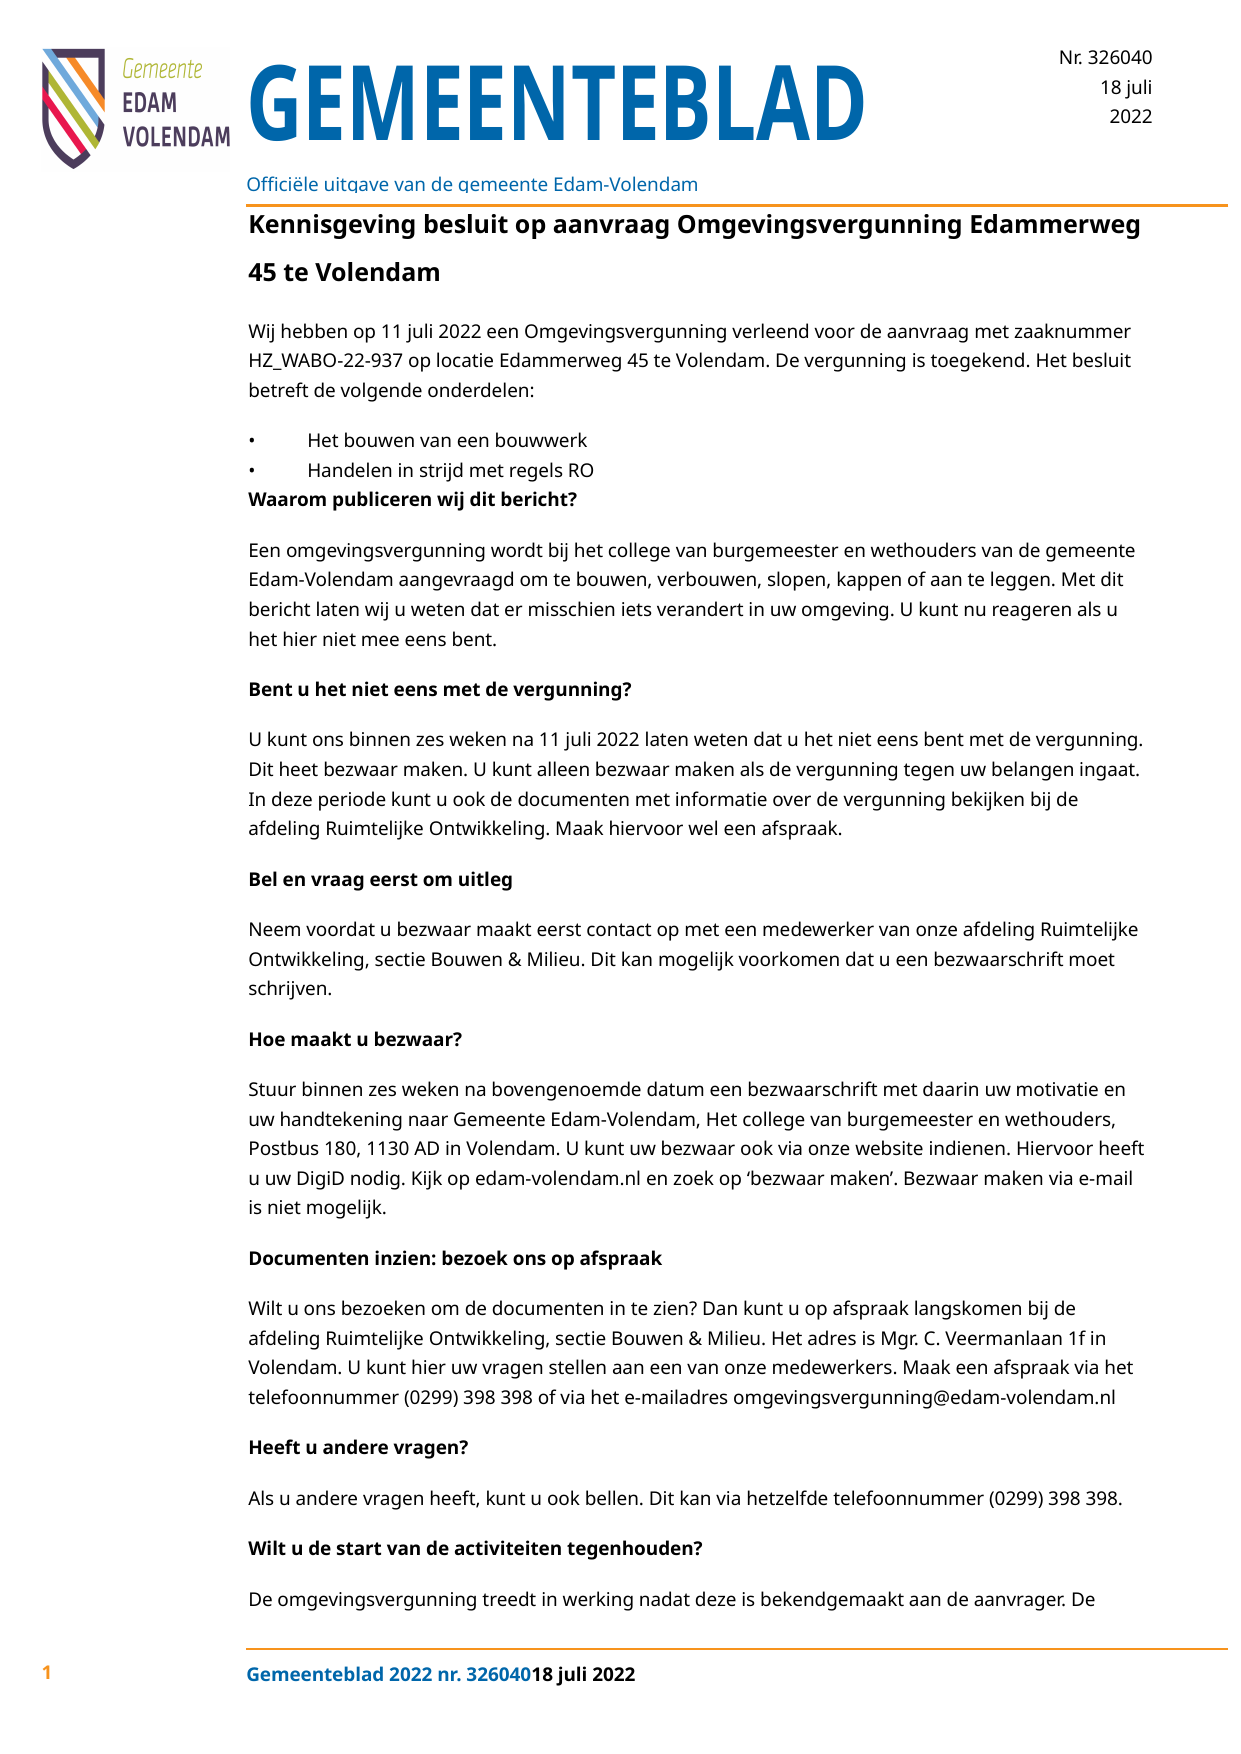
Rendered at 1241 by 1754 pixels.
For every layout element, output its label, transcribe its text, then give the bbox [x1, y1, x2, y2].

text Wilt u ons bezoeken om de documenten in te zien? Dan kunt u op afspraak langskomen bij de afdeling Ruimtelijke Ontwikkeling, sectie Bouwen & Milieu. Het adres is Mgr. C. Veermanlaan 1f in Volendam. U kunt hier uw vragen stellen aan een van onze medewerkers. Maak een afspraak via het telefoonnummer (0299) 398 398 of via het e-mailadres omgevingsvergunning@edam-volendam.nl [248, 1295, 1152, 1410]
text De omgevingsvergunning treedt in werking nadat deze is bekendgemaakt aan de aanvrager. De [248, 1586, 1152, 1612]
text Documenten inzien: bezoek ons op afspraak [248, 1245, 1152, 1271]
picture [41, 47, 231, 172]
list Handelen in strijd met regels RO [248, 457, 1152, 483]
text U kunt ons binnen zes weken na 11 juli 2022 laten weten dat u het niet eens bent met de vergunning. Dit heet bezwaar maken. U kunt alleen bezwaar maken als de vergunning tegen uw belangen ingaat. In deze periode kunt u ook de documenten met informatie over de vergunning bekijken bij de afdeling Ruimtelijke Ontwikkeling. Maak hiervoor wel een afspraak. [248, 727, 1152, 841]
text Stuur binnen zes weken na bovengenoemde datum een bezwaarschrift met daarin uw motivatie en uw handtekening naar Gemeente Edam-Volendam, Het college van burgemeester en wethouders, Postbus 180, 1130 AD in Volendam. U kunt uw bezwaar ook via onze website indienen. Hiervoor heeft u uw DigiD nodig. Kijk op edam-volendam.nl en zoek op ‘bezwaar maken’. Bezwaar maken via e-mail is niet mogelijk. [248, 1076, 1152, 1220]
list Het bouwen van een bouwwerk [248, 427, 1152, 453]
text Bent u het niet eens met de vergunning? [248, 676, 1152, 702]
text Wilt u de start van de activiteiten tegenhouden? [248, 1535, 1152, 1561]
text Wij hebben op 11 juli 2022 een Omgevingsvergunning verleend voor de aanvraag met zaaknummer HZ_WABO-22-937 op locatie Edammerweg 45 te Volendam. De vergunning is toegekend. Het besluit betreft de volgende onderdelen: [248, 318, 1152, 403]
text Bel en vraag eerst om uitleg [248, 866, 1152, 892]
text Neem voordat u bezwaar maakt eerst contact op met een medewerker van onze afdeling Ruimtelijke Ontwikkeling, sectie Bouwen & Milieu. Dit kan mogelijk voorkomen dat u een bezwaarschrift moet schrijven. [248, 916, 1152, 1001]
text Hoe maakt u bezwaar? [248, 1026, 1152, 1052]
text Heeft u andere vragen? [248, 1434, 1152, 1460]
text Als u andere vragen heeft, kunt u ook bellen. Dit kan via hetzelfde telefoonnummer (0299) 398 398. [248, 1485, 1152, 1511]
text Kennisgeving besluit op aanvraag Omgevingsvergunning Edammerweg 45 te Volendam [248, 207, 1152, 288]
text Een omgevingsvergunning wordt bij het college van burgemeester en wethouders van de gemeente Edam-Volendam aangevraagd om te bouwen, verbouwen, slopen, kappen of aan te leggen. Met dit bericht laten wij u weten dat er misschien iets verandert in uw omgeving. U kunt nu reageren als u het hier niet mee eens bent. [248, 537, 1152, 652]
text Waarom publiceren wij dit bericht? [248, 487, 1152, 512]
